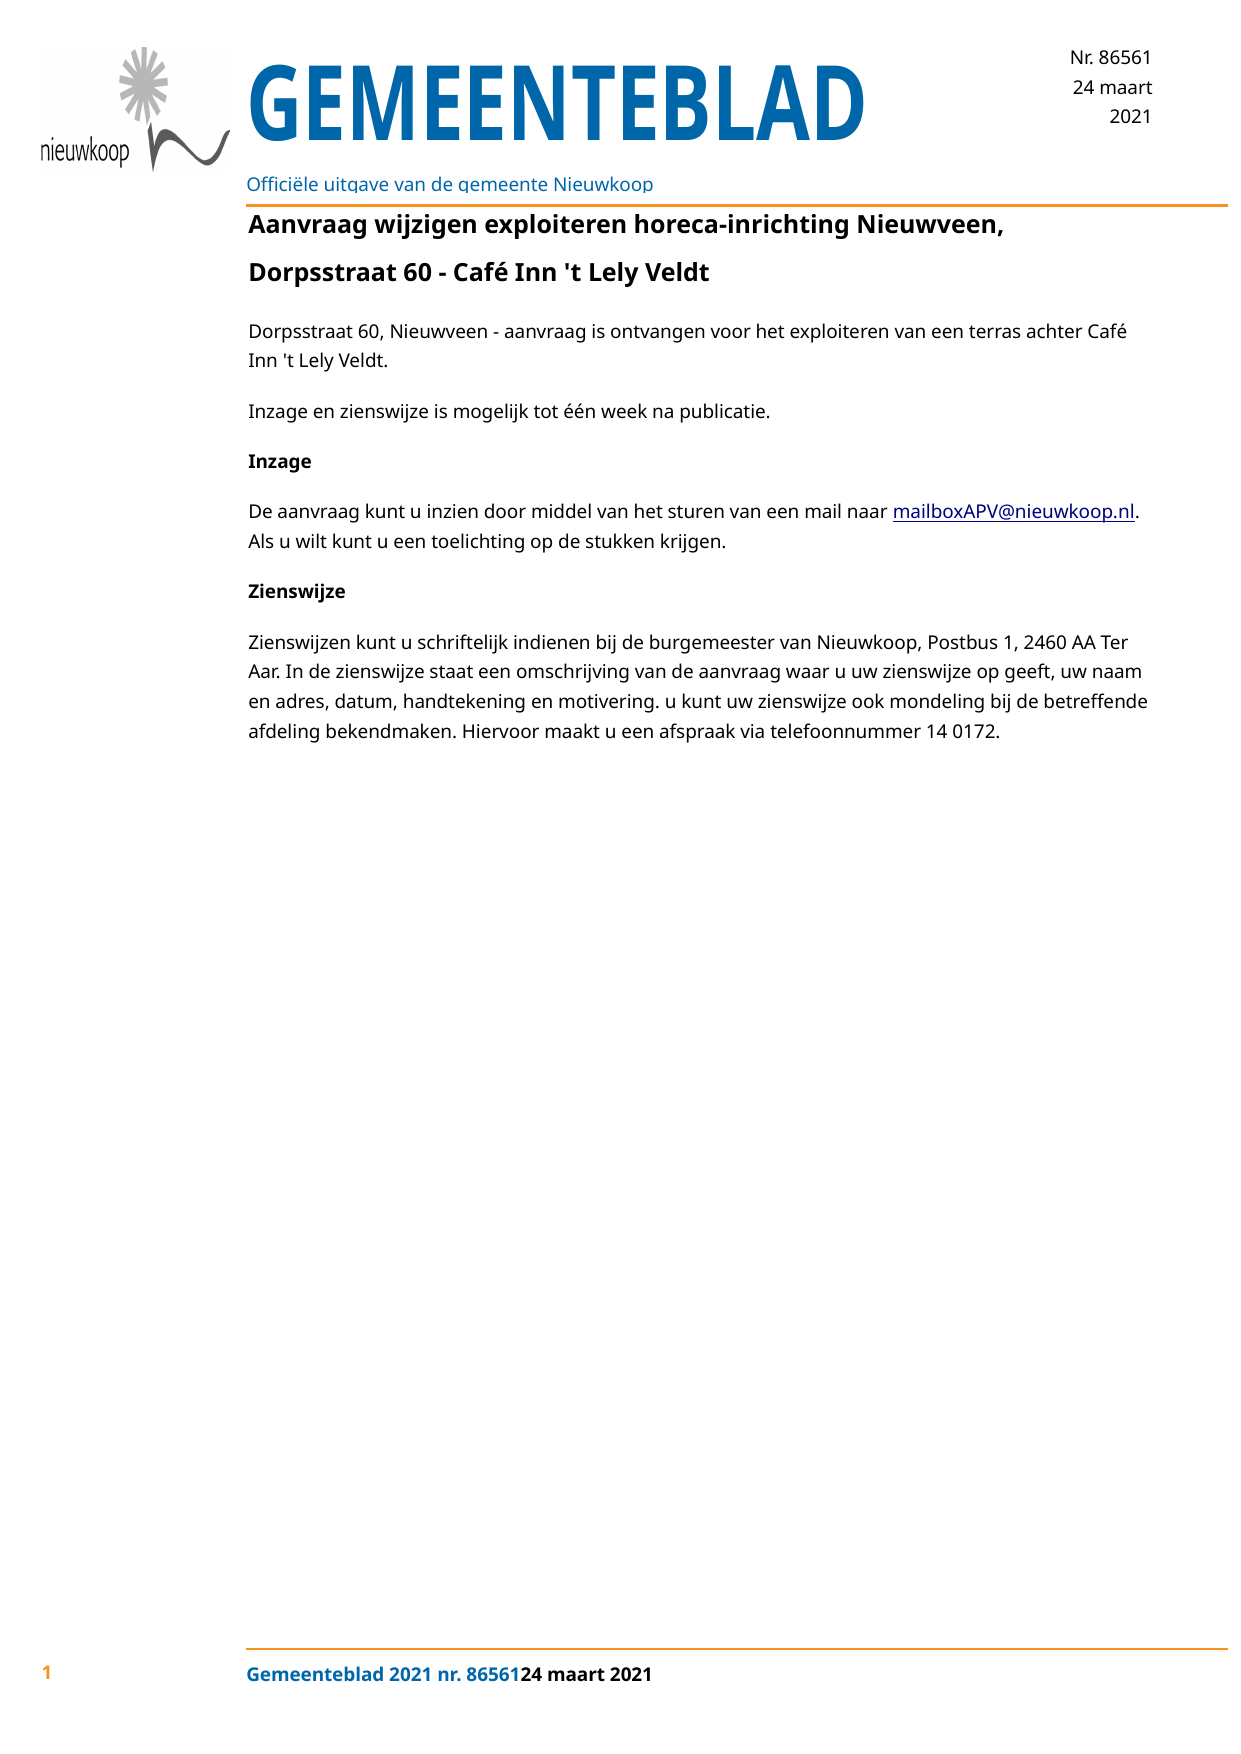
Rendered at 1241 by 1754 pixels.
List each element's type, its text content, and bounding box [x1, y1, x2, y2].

text De aanvraag kunt u inzien door middel van het sturen van een mail naar mailboxAPV@nieuwkoop.nl. Als u wilt kunt u een toelichting op de stukken krijgen. [248, 499, 1152, 554]
picture [41, 47, 231, 172]
text Zienswijze [248, 579, 1152, 604]
text Aanvraag wijzigen exploiteren horeca-inrichting Nieuwveen, Dorpsstraat 60 - Café Inn 't Lely Veldt [248, 207, 1152, 288]
text Dorpsstraat 60, Nieuwveen - aanvraag is ontvangen voor het exploiteren van een terras achter Café Inn 't Lely Veldt. [248, 318, 1152, 373]
text Inzage en zienswijze is mogelijk tot één week na publicatie. [248, 398, 1152, 424]
text Inzage [248, 448, 1152, 474]
text Zienswijzen kunt u schriftelijk indienen bij de burgemeester van Nieuwkoop, Postbus 1, 2460 AA Ter Aar. In de zienswijze staat een omschrijving van de aanvraag waar u uw zienswijze op geeft, uw naam en adres, datum, handtekening en motivering. u kunt uw zienswijze ook mondeling bij de betreffende afdeling bekendmaken. Hiervoor maakt u een afspraak via telefoonnummer 14 0172. [248, 629, 1152, 744]
